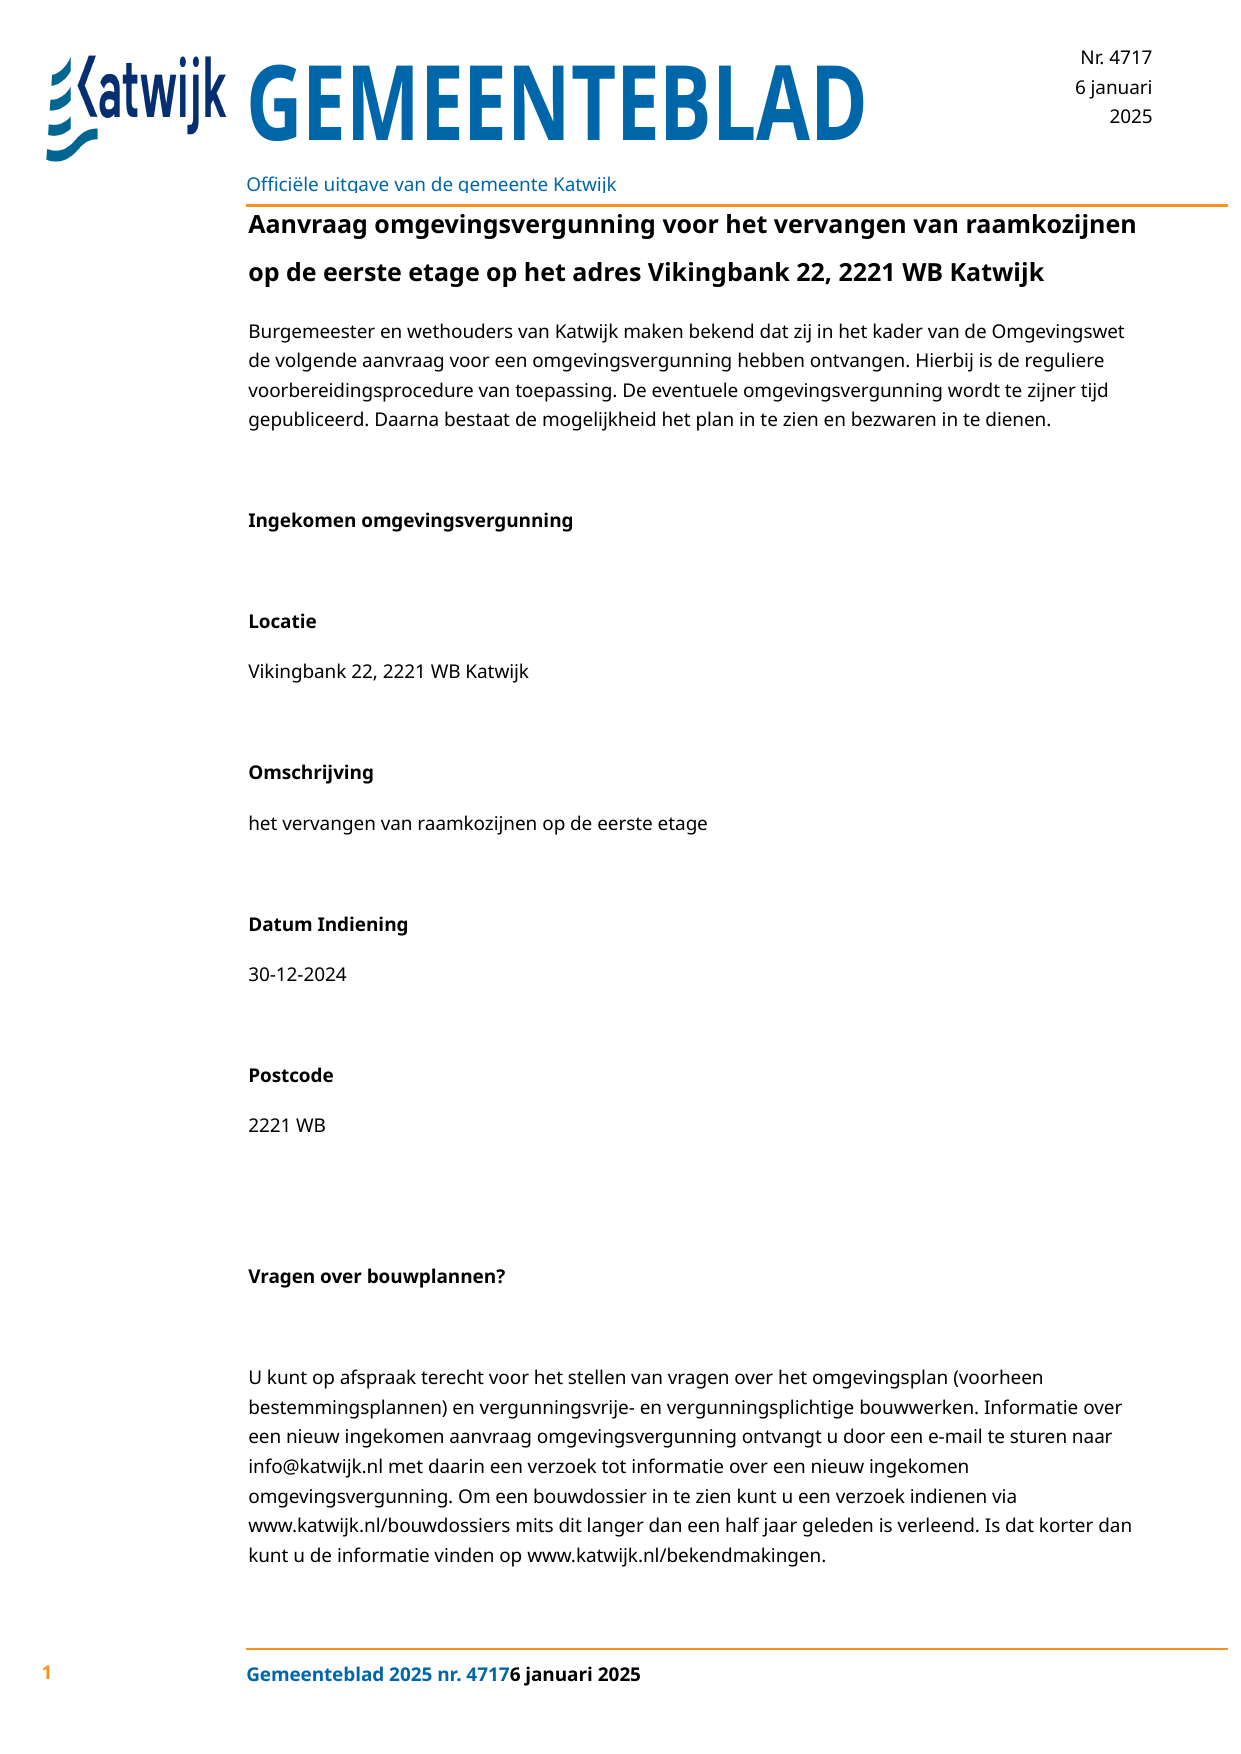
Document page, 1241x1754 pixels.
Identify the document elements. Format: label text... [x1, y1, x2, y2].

text Vragen over bouwplannen? [248, 1264, 1152, 1289]
text Locatie [248, 608, 1152, 634]
text Burgemeester en wethouders van Katwijk maken bekend dat zij in het kader van de Omgevingswet de volgende aanvraag voor een omgevingsvergunning hebben ontvangen. Hierbij is de reguliere voorbereidingsprocedure van toepassing. De eventuele omgevingsvergunning wordt te zijner tijd gepubliceerd. Daarna bestaat de mogelijkheid het plan in te zien en bezwaren in te dienen. [248, 318, 1152, 432]
text Vikingbank 22, 2221 WB Katwijk [248, 659, 1152, 684]
text Ingekomen omgevingsvergunning [248, 507, 1152, 533]
text Postcode [248, 1062, 1152, 1088]
text 30-12-2024 [248, 961, 1152, 987]
text Omschrijving [248, 759, 1152, 785]
text Aanvraag omgevingsvergunning voor het vervangen van raamkozijnen op de eerste etage op het adres Vikingbank 22, 2221 WB Katwijk [248, 207, 1152, 288]
text Datum Indiening [248, 911, 1152, 937]
text het vervangen van raamkozijnen op de eerste etage [248, 810, 1152, 836]
picture [41, 47, 231, 172]
text U kunt op afspraak terecht voor het stellen van vragen over het omgevingsplan (voorheen bestemmingsplannen) en vergunningsvrije- en vergunningsplichtige bouwwerken. Informatie over een nieuw ingekomen aanvraag omgevingsvergunning ontvangt u door een e-mail te sturen naar info@katwijk.nl met daarin een verzoek tot informatie over een nieuw ingekomen omgevingsvergunning. Om een bouwdossier in te zien kunt u een verzoek indienen via www.katwijk.nl/bouwdossiers mits dit langer dan een half jaar geleden is verleend. Is dat korter dan kunt u de informatie vinden op www.katwijk.nl/bekendmakingen. [248, 1364, 1152, 1568]
text 2221 WB [248, 1112, 1152, 1138]
